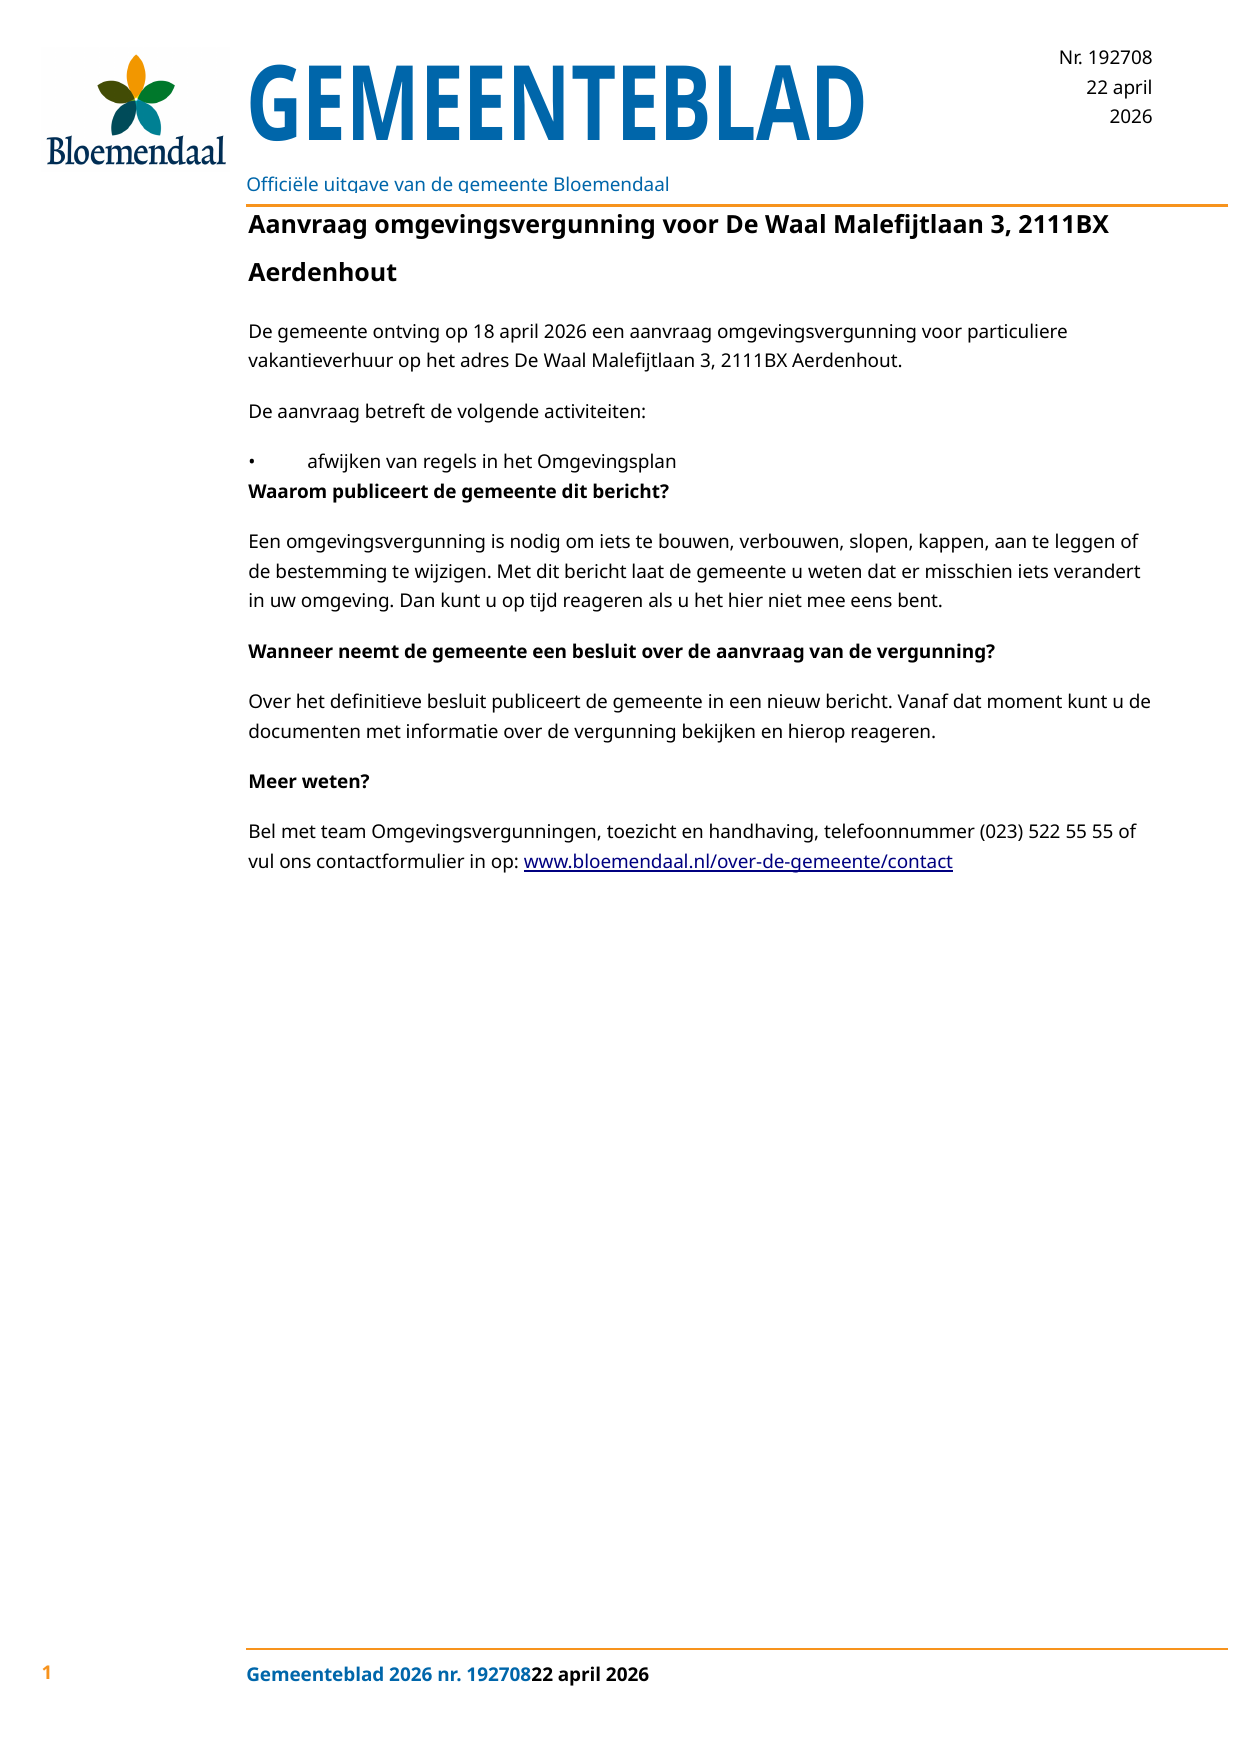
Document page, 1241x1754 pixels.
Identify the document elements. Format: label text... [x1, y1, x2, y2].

text De gemeente ontving op 18 april 2026 een aanvraag omgevingsvergunning voor particuliere vakantieverhuur op het adres De Waal Malefijtlaan 3, 2111BX Aerdenhout. [248, 318, 1152, 373]
picture [41, 47, 231, 172]
text Bel met team Omgevingsvergunningen, toezicht en handhaving, telefoonnummer (023) 522 55 55 of vul ons contactformulier in op: www.bloemendaal.nl/over-de-gemeente/contact [248, 819, 1152, 874]
text Over het definitieve besluit publiceert de gemeente in een nieuw bericht. Vanaf dat moment kunt u de documenten met informatie over de vergunning bekijken en hierop reageren. [248, 688, 1152, 744]
list afwijken van regels in het Omgevingsplan [248, 448, 1152, 474]
text Wanneer neemt de gemeente een besluit over de aanvraag van de vergunning? [248, 638, 1152, 664]
text Een omgevingsvergunning is nodig om iets te bouwen, verbouwen, slopen, kappen, aan te leggen of de bestemming te wijzigen. Met dit bericht laat de gemeente u weten dat er misschien iets verandert in uw omgeving. Dan kunt u op tijd reageren als u het hier niet mee eens bent. [248, 528, 1152, 613]
text Aanvraag omgevingsvergunning voor De Waal Malefijtlaan 3, 2111BX Aerdenhout [248, 207, 1152, 288]
text Meer weten? [248, 768, 1152, 794]
text De aanvraag betreft de volgende activiteiten: [248, 398, 1152, 424]
text Waarom publiceert de gemeente dit bericht? [248, 478, 1152, 504]
